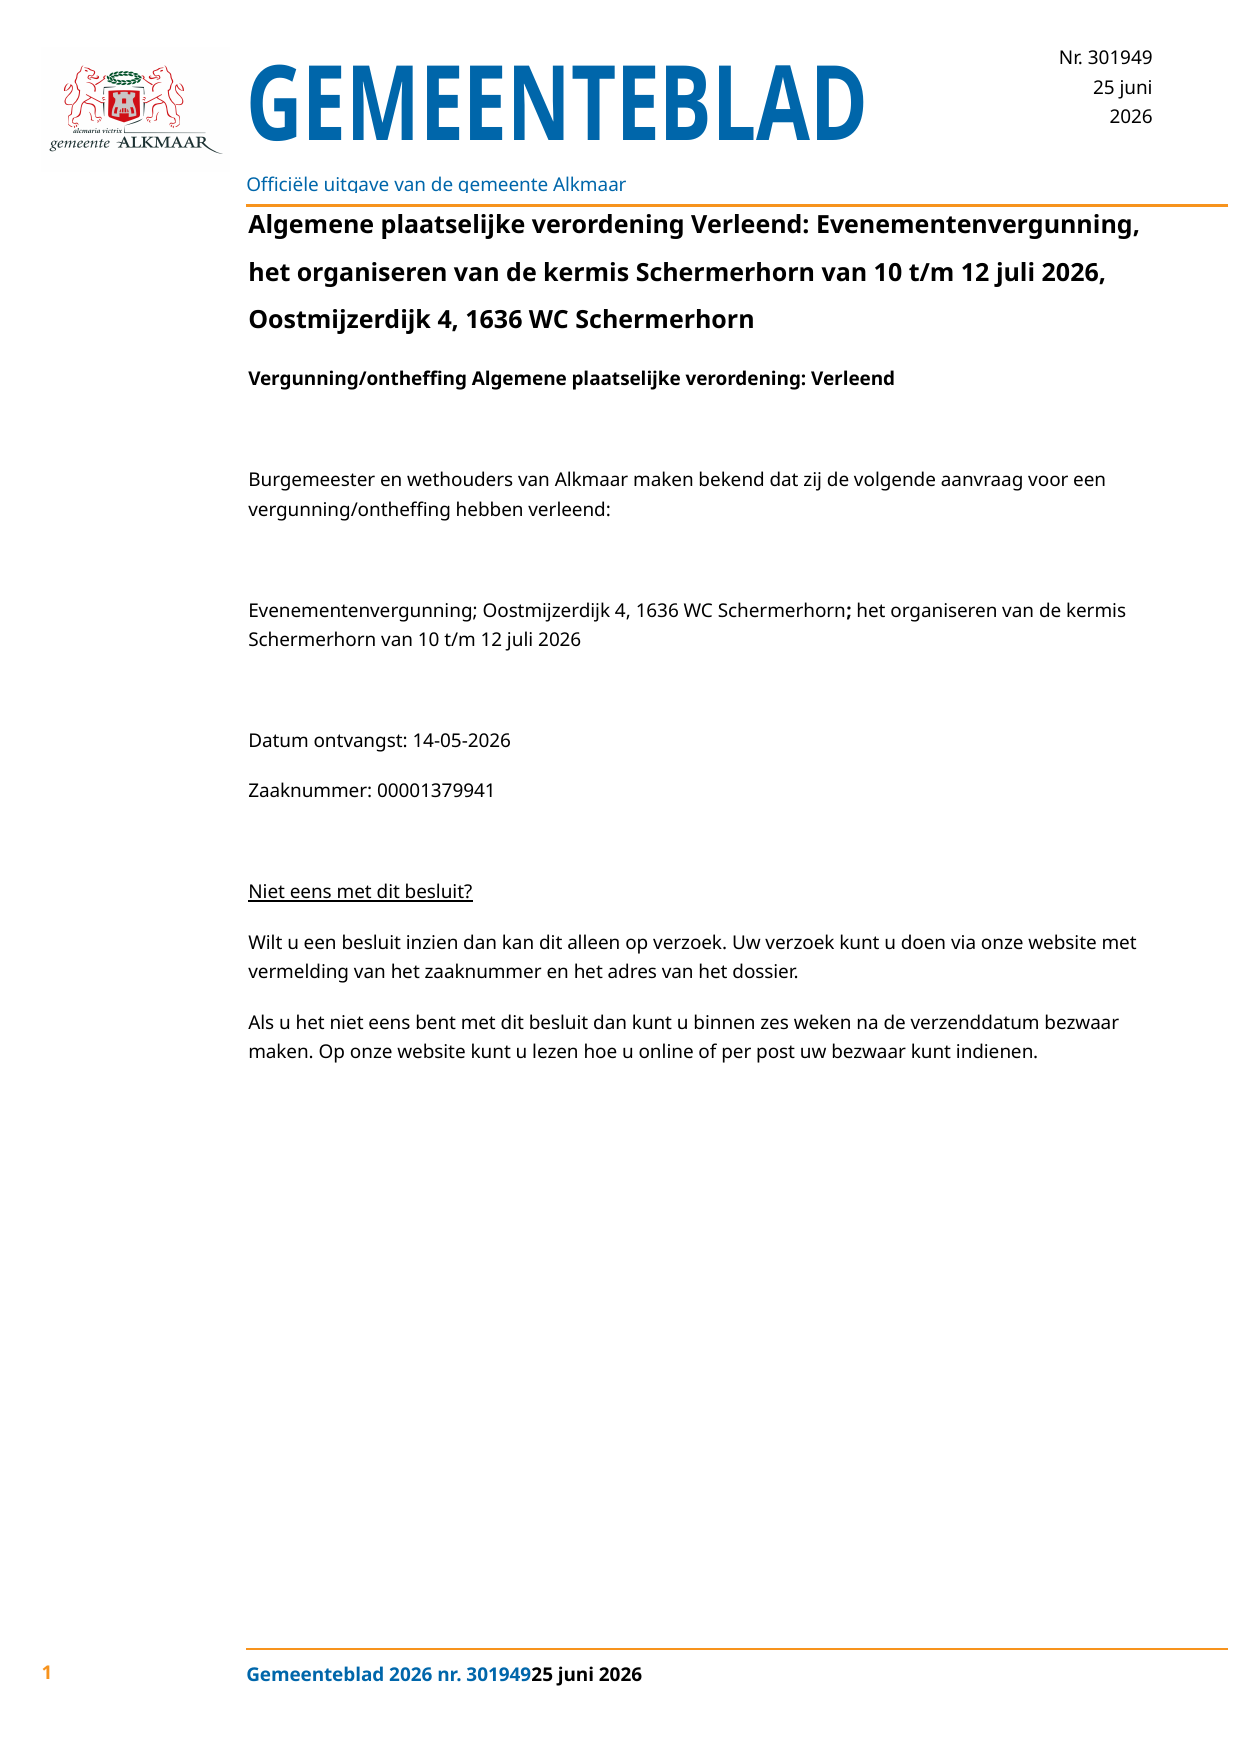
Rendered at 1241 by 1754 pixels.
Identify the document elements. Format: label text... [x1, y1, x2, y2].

text Algemene plaatselijke verordening Verleend: Evenementenvergunning, het organiseren van de kermis Schermerhorn van 10 t/m 12 juli 2026, Oostmijzerdijk 4, 1636 WC Schermerhorn [248, 207, 1152, 336]
text Zaaknummer: 00001379941 [248, 778, 1152, 803]
picture [41, 47, 231, 172]
text Datum ontvangst: 14-05-2026 [248, 727, 1152, 753]
text Als u het niet eens bent met dit besluit dan kunt u binnen zes weken na de verzenddatum bezwaar maken. Op onze website kunt u lezen hoe u online of per post uw bezwaar kunt indienen. [248, 1009, 1152, 1064]
text Burgemeester en wethouders van Alkmaar maken bekend dat zij de volgende aanvraag voor een vergunning/ontheffing hebben verleend: [248, 466, 1152, 522]
text Evenementenvergunning; Oostmijzerdijk 4, 1636 WC Schermerhorn; het organiseren van de kermis Schermerhorn van 10 t/m 12 juli 2026 [248, 597, 1152, 652]
text Vergunning/ontheffing Algemene plaatselijke verordening: Verleend [248, 366, 1152, 391]
text Wilt u een besluit inzien dan kan dit alleen op verzoek. Uw verzoek kunt u doen via onze website met vermelding van het zaaknummer en het adres van het dossier. [248, 929, 1152, 984]
text Niet eens met dit besluit? [248, 878, 1152, 904]
